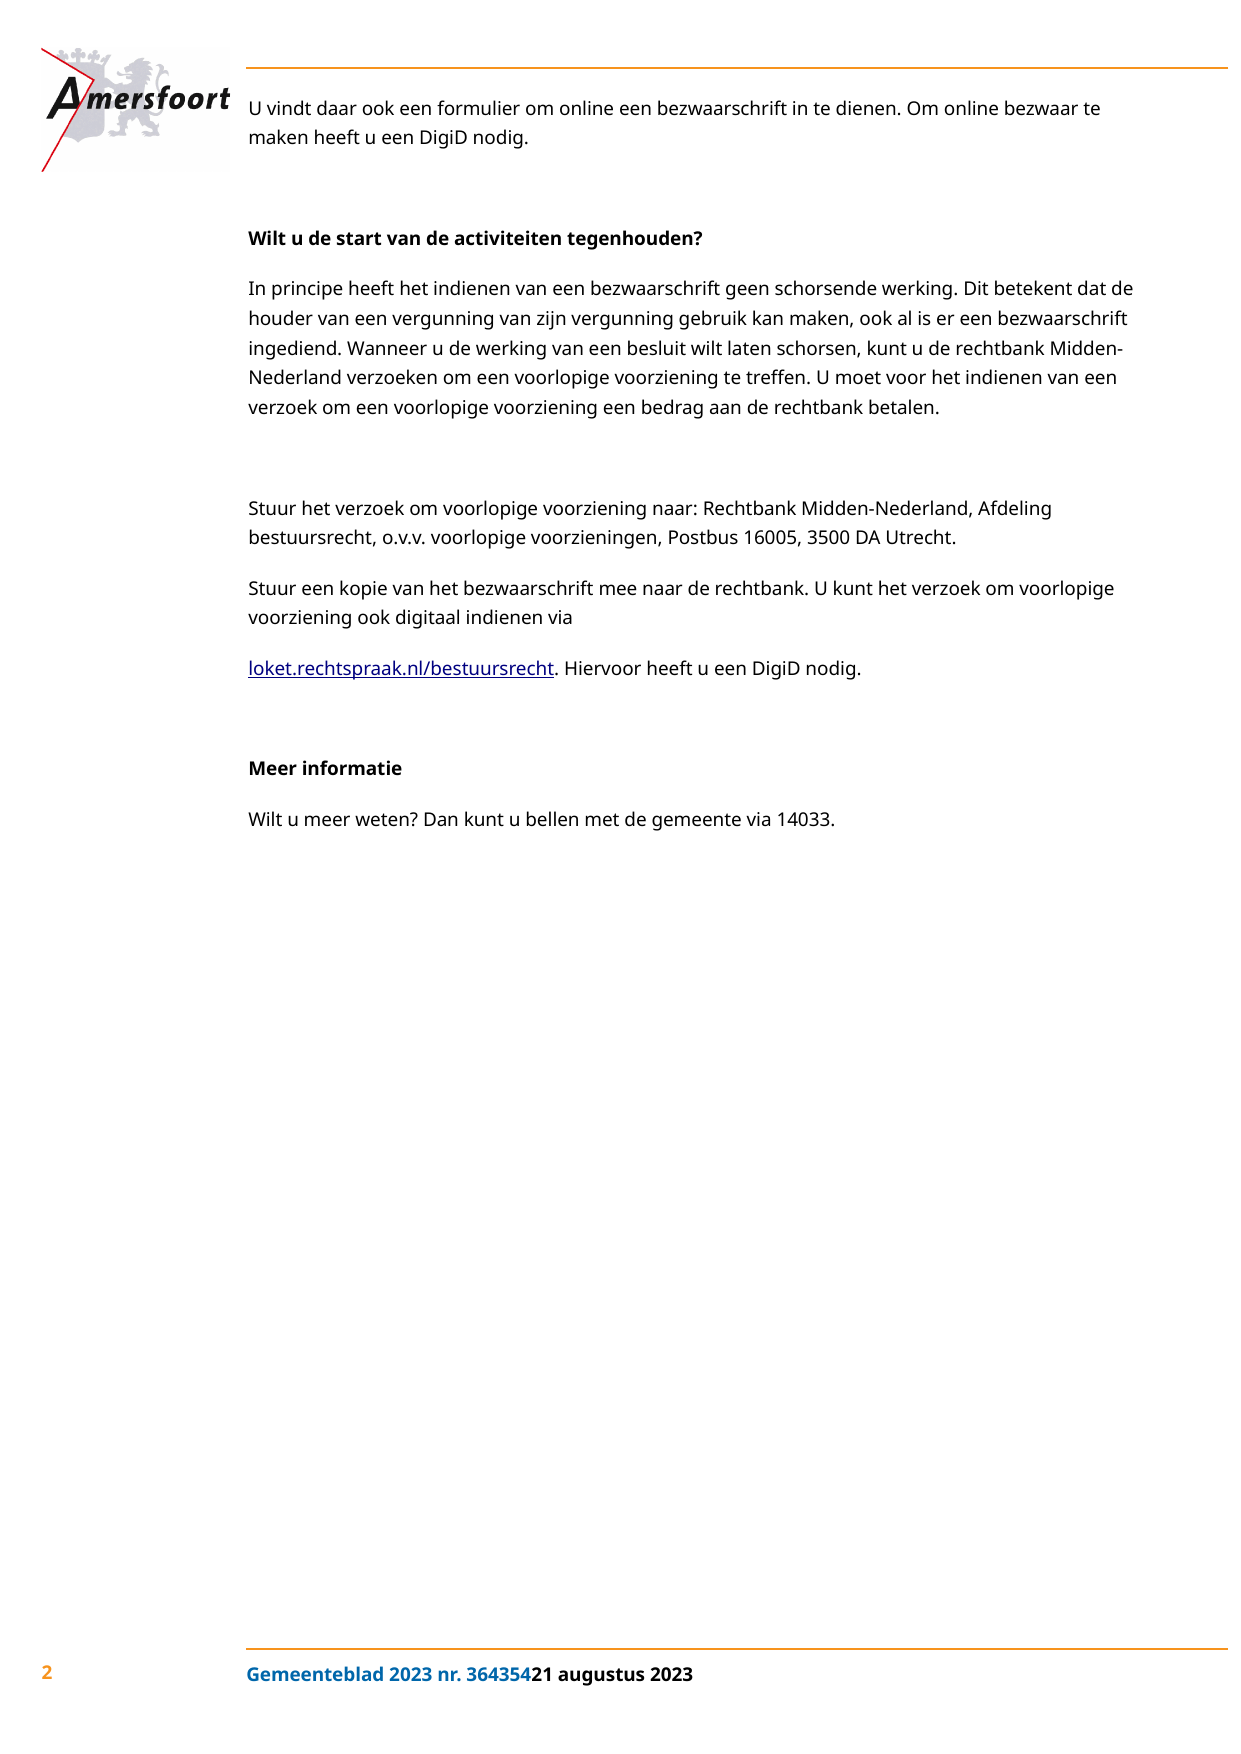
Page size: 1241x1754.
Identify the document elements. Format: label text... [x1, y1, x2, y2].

text Wilt u meer weten? Dan kunt u bellen met de gemeente via 14033. [248, 806, 1152, 832]
text Wilt u de start van de activiteiten tegenhouden? [248, 225, 1152, 251]
text In principe heeft het indienen van een bezwaarschrift geen schorsende werking. Dit betekent dat de houder van een vergunning van zijn vergunning gebruik kan maken, ook al is er een bezwaarschrift ingediend. Wanneer u de werking van een besluit wilt laten schorsen, kunt u de rechtbank Midden-Nederland verzoeken om een voorlopige voorziening te treffen. U moet voor het indienen van een verzoek om een voorlopige voorziening een bedrag aan de rechtbank betalen. [248, 276, 1152, 420]
picture [41, 47, 231, 172]
text Stuur het verzoek om voorlopige voorziening naar: Rechtbank Midden-Nederland, Afdeling bestuursrecht, o.v.v. voorlopige voorzieningen, Postbus 16005, 3500 DA Utrecht. [248, 495, 1152, 550]
text U vindt daar ook een formulier om online een bezwaarschrift in te dienen. Om online bezwaar te maken heeft u een DigiD nodig. [248, 95, 1152, 150]
text Meer informatie [248, 756, 1152, 781]
text loket.rechtspraak.nl/bestuursrecht. Hiervoor heeft u een DigiD nodig. [248, 655, 1152, 681]
text Stuur een kopie van het bezwaarschrift mee naar de rechtbank. U kunt het verzoek om voorlopige voorziening ook digitaal indienen via [248, 575, 1152, 630]
